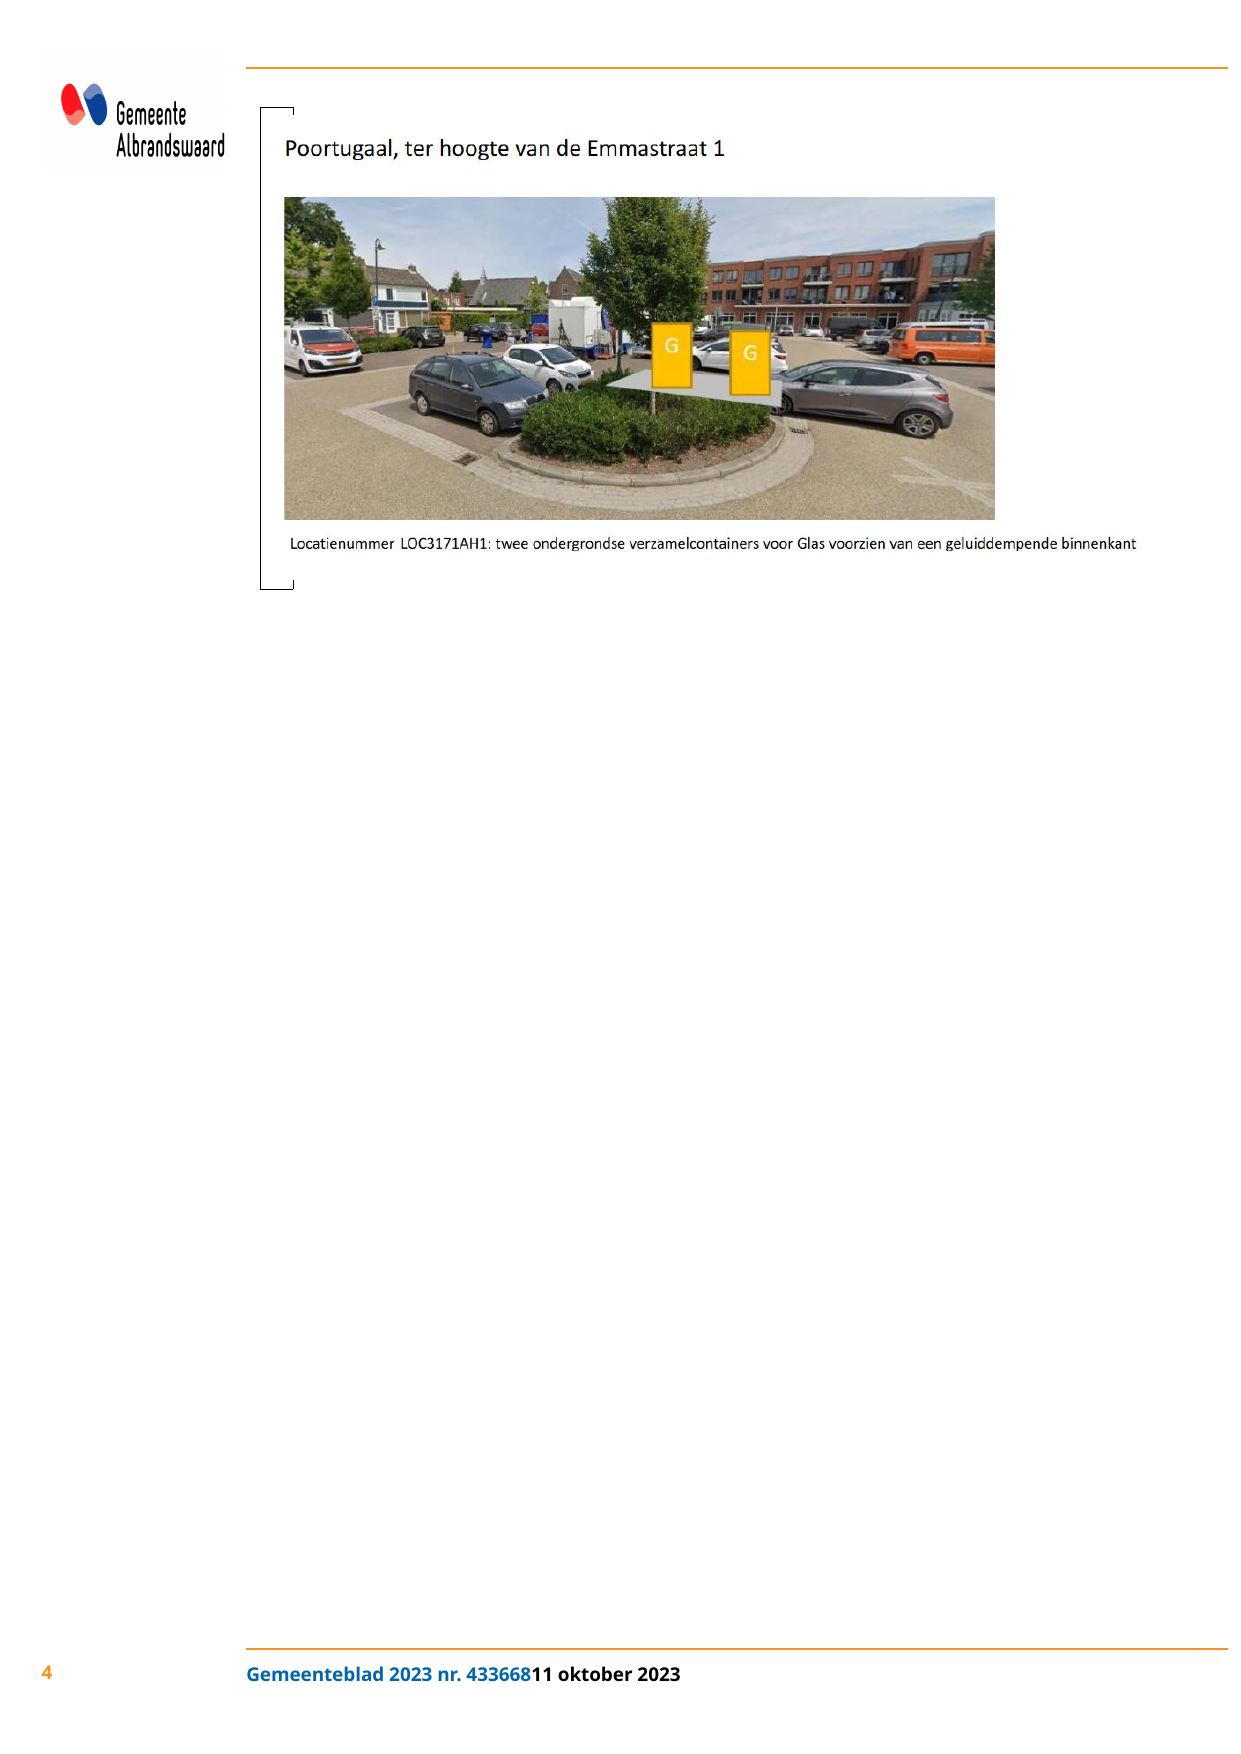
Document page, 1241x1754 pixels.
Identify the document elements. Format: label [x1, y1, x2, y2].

picture [41, 47, 231, 172]
picture [268, 115, 1155, 580]
